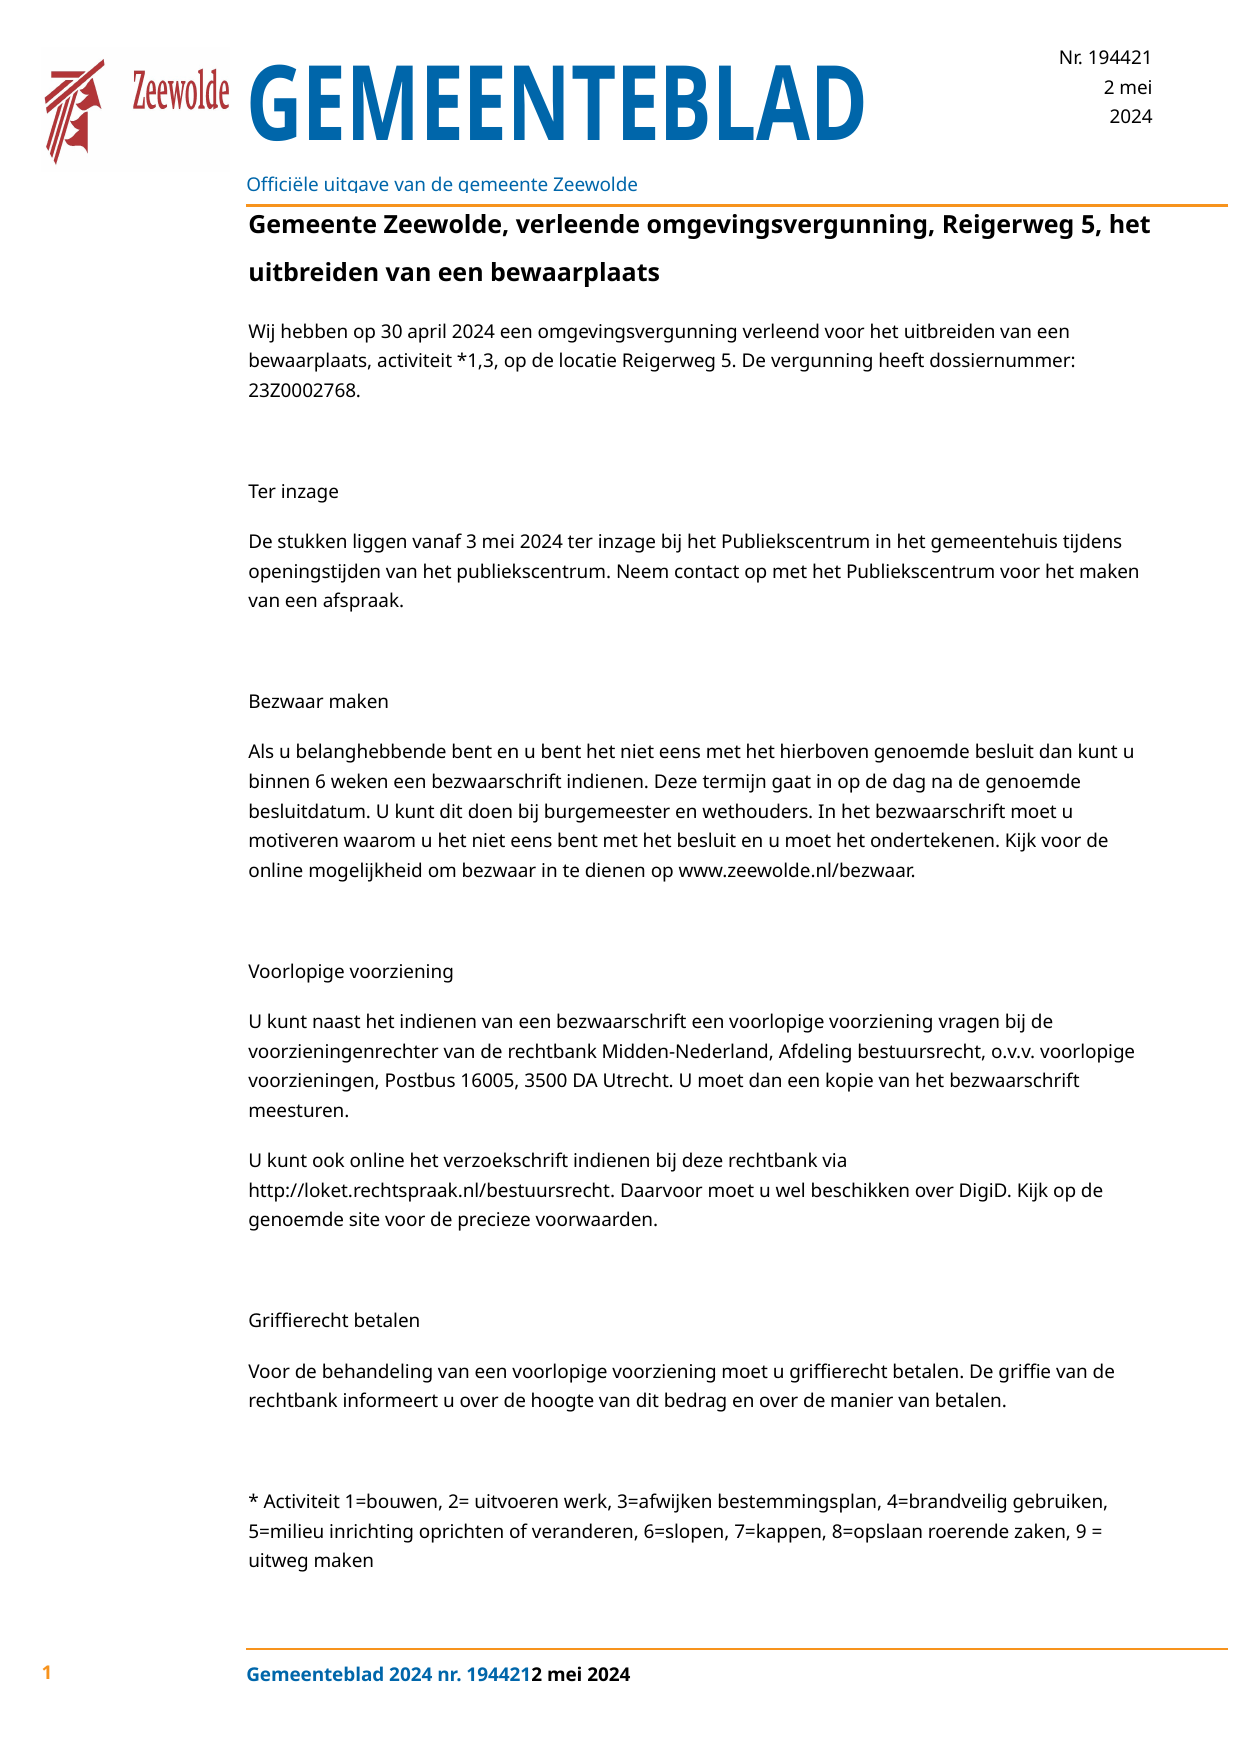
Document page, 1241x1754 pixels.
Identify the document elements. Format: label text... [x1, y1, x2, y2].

text U kunt naast het indienen van een bezwaarschrift een voorlopige voorziening vragen bij de voorzieningenrechter van de rechtbank Midden-Nederland, Afdeling bestuursrecht, o.v.v. voorlopige voorzieningen, Postbus 16005, 3500 DA Utrecht. U moet dan een kopie van het bezwaarschrift meesturen. [248, 1008, 1152, 1123]
text Gemeente Zeewolde, verleende omgevingsvergunning, Reigerweg 5, het uitbreiden van een bewaarplaats [248, 207, 1152, 288]
picture [41, 47, 231, 172]
text U kunt ook online het verzoekschrift indienen bij deze rechtbank via http://loket.rechtspraak.nl/bestuursrecht. Daarvoor moet u wel beschikken over DigiD. Kijk op de genoemde site voor de precieze voorwaarden. [248, 1147, 1152, 1232]
text Voorlopige voorziening [248, 958, 1152, 984]
text Voor de behandeling van een voorlopige voorziening moet u griffierecht betalen. De griffie van de rechtbank informeert u over de hoogte van dit bedrag en over de manier van betalen. [248, 1358, 1152, 1413]
text * Activiteit 1=bouwen, 2= uitvoeren werk, 3=afwijken bestemmingsplan, 4=brandveilig gebruiken, 5=milieu inrichting oprichten of veranderen, 6=slopen, 7=kappen, 8=opslaan roerende zaken, 9 = uitweg maken [248, 1488, 1152, 1573]
text Griffierecht betalen [248, 1307, 1152, 1333]
text Wij hebben op 30 april 2024 een omgevingsvergunning verleend voor het uitbreiden van een bewaarplaats, activiteit *1,3, op de locatie Reigerweg 5. De vergunning heeft dossiernummer: 23Z0002768. [248, 318, 1152, 403]
text Ter inzage [248, 478, 1152, 504]
text Bezwaar maken [248, 688, 1152, 714]
text De stukken liggen vanaf 3 mei 2024 ter inzage bij het Publiekscentrum in het gemeentehuis tijdens openingstijden van het publiekscentrum. Neem contact op met het Publiekscentrum voor het maken van een afspraak. [248, 528, 1152, 613]
text Als u belanghebbende bent en u bent het niet eens met het hierboven genoemde besluit dan kunt u binnen 6 weken een bezwaarschrift indienen. Deze termijn gaat in op de dag na de genoemde besluitdatum. U kunt dit doen bij burgemeester en wethouders. In het bezwaarschrift moet u motiveren waarom u het niet eens bent met het besluit en u moet het ondertekenen. Kijk voor de online mogelijkheid om bezwaar in te dienen op www.zeewolde.nl/bezwaar. [248, 739, 1152, 883]
